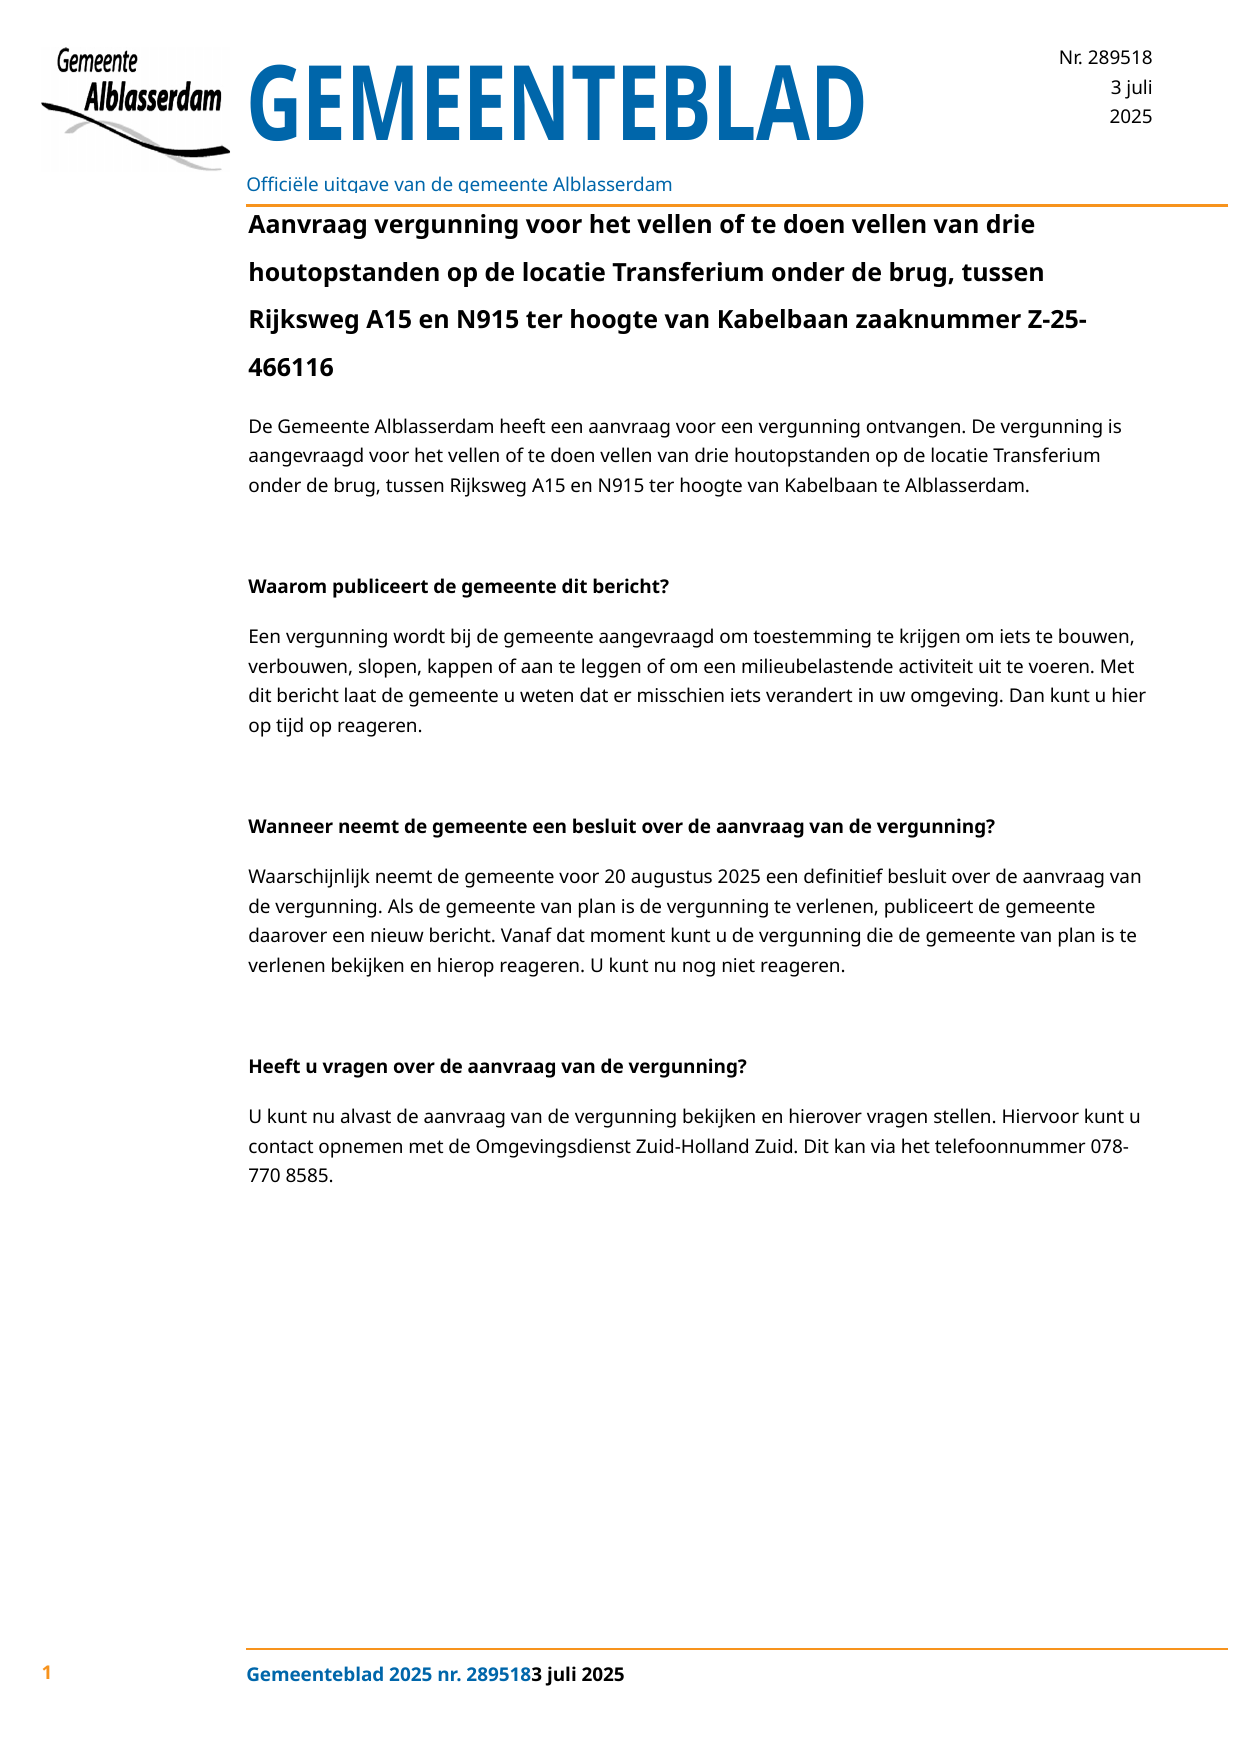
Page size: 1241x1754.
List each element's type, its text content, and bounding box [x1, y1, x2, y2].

text Waarschijnlijk neemt de gemeente voor 20 augustus 2025 een definitief besluit over de aanvraag van de vergunning. Als de gemeente van plan is de vergunning te verlenen, publiceert de gemeente daarover een nieuw bericht. Vanaf dat moment kunt u de vergunning die de gemeente van plan is te verlenen bekijken en hierop reageren. U kunt nu nog niet reageren. [248, 863, 1152, 978]
text Aanvraag vergunning voor het vellen of te doen vellen van drie houtopstanden op de locatie Transferium onder de brug, tussen Rijksweg A15 en N915 ter hoogte van Kabelbaan zaaknummer Z-25-466116 [248, 207, 1152, 384]
text Heeft u vragen over de aanvraag van de vergunning? [248, 1053, 1152, 1079]
text U kunt nu alvast de aanvraag van de vergunning bekijken en hierover vragen stellen. Hiervoor kunt u contact opnemen met de Omgevingsdienst Zuid-Holland Zuid. Dit kan via het telefoonnummer 078-770 8585. [248, 1103, 1152, 1188]
text Wanneer neemt de gemeente een besluit over de aanvraag van de vergunning? [248, 813, 1152, 839]
text Een vergunning wordt bij de gemeente aangevraagd om toestemming te krijgen om iets te bouwen, verbouwen, slopen, kappen of aan te leggen of om een milieubelastende activiteit uit te voeren. Met dit bericht laat de gemeente u weten dat er misschien iets verandert in uw omgeving. Dan kunt u hier op tijd op reageren. [248, 623, 1152, 738]
picture [41, 47, 231, 172]
text De Gemeente Alblasserdam heeft een aanvraag voor een vergunning ontvangen. De vergunning is aangevraagd voor het vellen of te doen vellen van drie houtopstanden op de locatie Transferium onder de brug, tussen Rijksweg A15 en N915 ter hoogte van Kabelbaan te Alblasserdam. [248, 413, 1152, 498]
text Waarom publiceert de gemeente dit bericht? [248, 573, 1152, 599]
